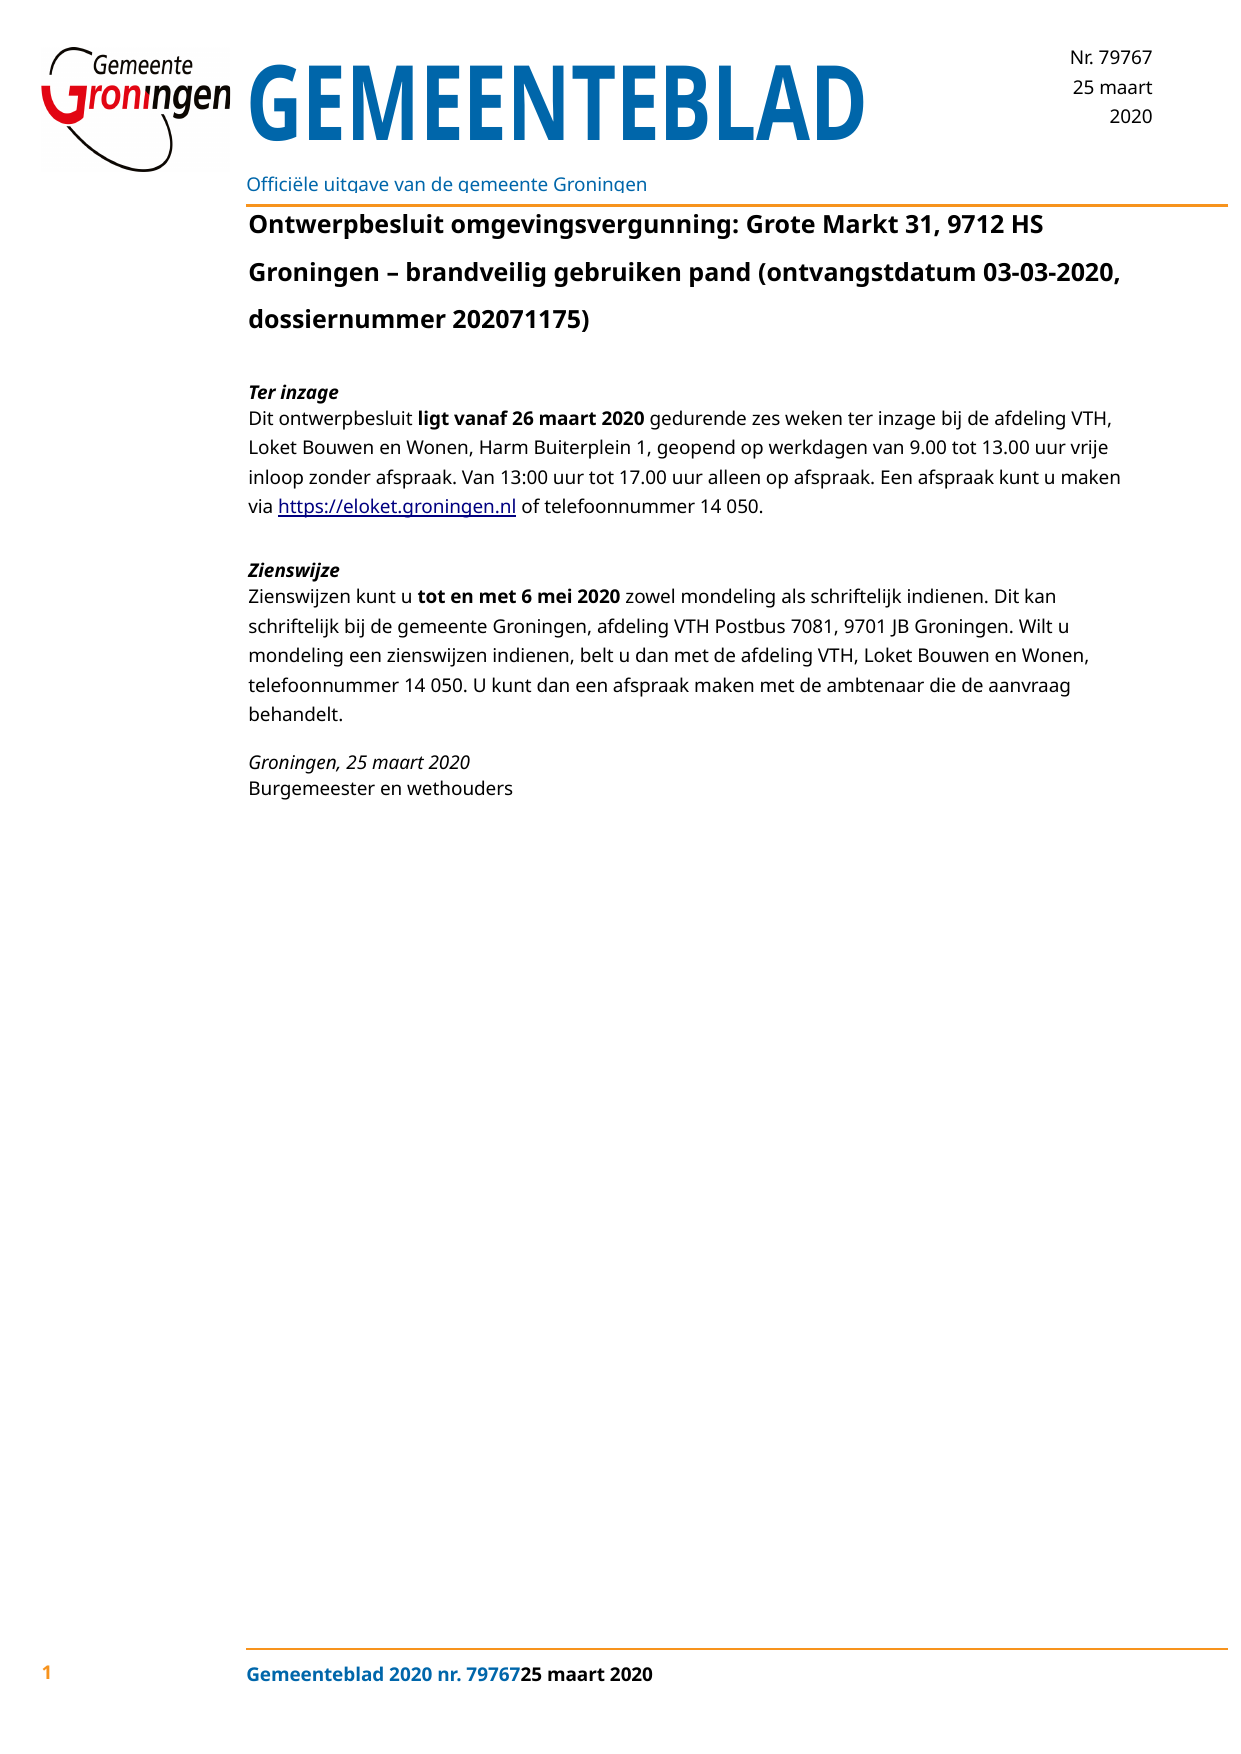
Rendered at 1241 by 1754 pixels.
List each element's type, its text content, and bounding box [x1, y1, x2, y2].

text Dit ontwerpbesluit ligt vanaf 26 maart 2020 gedurende zes weken ter inzage bij de afdeling VTH, Loket Bouwen en Wonen, Harm Buiterplein 1, geopend op werkdagen van 9.00 tot 13.00 uur vrije inloop zonder afspraak. Van 13:00 uur tot 17.00 uur alleen op afspraak. Een afspraak kunt u maken via https://eloket.groningen.nl of telefoonnummer 14 050. [248, 405, 1152, 519]
text Zienswijzen kunt u tot en met 6 mei 2020 zowel mondeling als schriftelijk indienen. Dit kan schriftelijk bij de gemeente Groningen, afdeling VTH Postbus 7081, 9701 JB Groningen. Wilt u mondeling een zienswijzen indienen, belt u dan met de afdeling VTH, Loket Bouwen en Wonen, telefoonnummer 14 050. U kunt dan een afspraak maken met de ambtenaar die de aanvraag behandelt. [248, 583, 1152, 727]
picture [41, 47, 231, 172]
text Ontwerpbesluit omgevingsvergunning: Grote Markt 31, 9712 HS Groningen – brandveilig gebruiken pand (ontvangstdatum 03-03-2020, dossiernummer 202071175) [248, 207, 1152, 336]
text Groningen, 25 maart 2020 [248, 749, 1152, 775]
text Burgemeester en wethouders [248, 775, 1152, 801]
text Ter inzage [248, 379, 1152, 405]
text Zienswijze [248, 557, 1152, 583]
